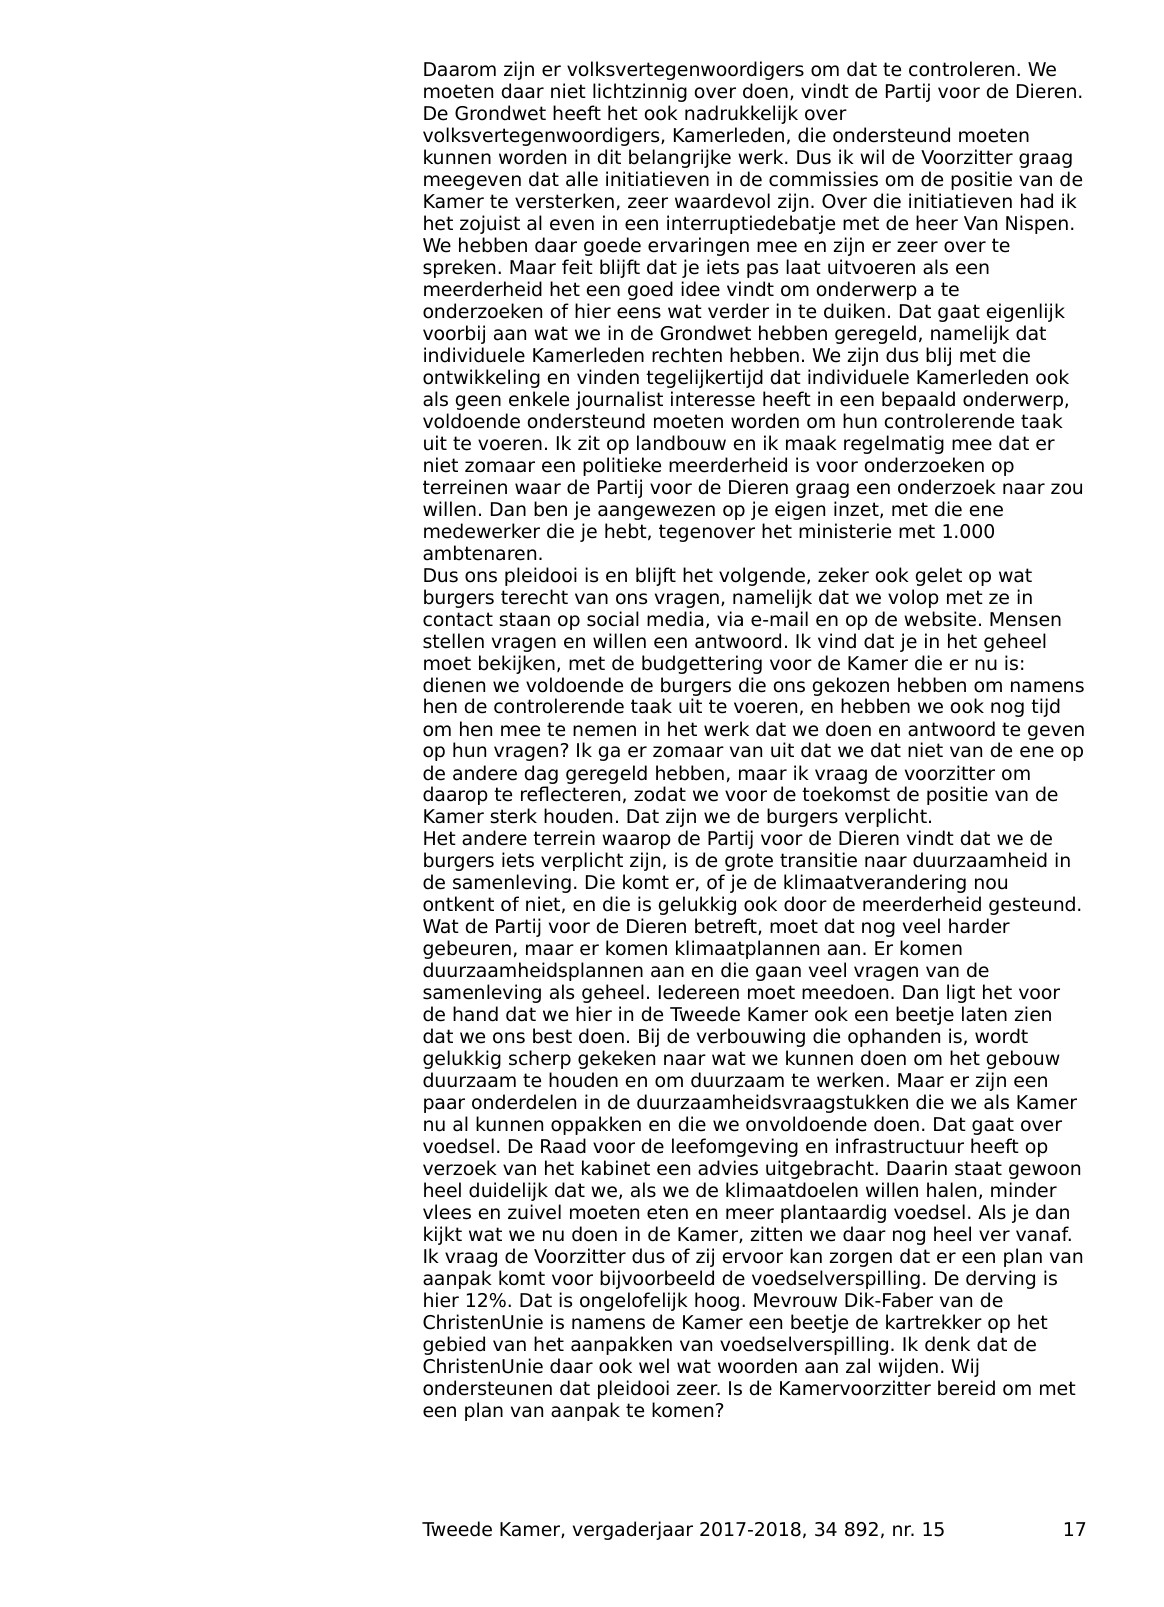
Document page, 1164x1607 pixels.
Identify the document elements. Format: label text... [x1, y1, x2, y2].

text Het andere terrein waarop de Partij voor de Dieren vindt dat we de burgers iets verplicht zijn, is de grote transitie naar duurzaamheid in de samenleving. Die komt er, of je de klimaatverandering nou ontkent of niet, en die is gelukkig ook door de meerderheid gesteund. Wat de Partij voor de Dieren betreft, moet dat nog veel harder gebeuren, maar er komen klimaatplannen aan. Er komen duurzaamheidsplannen aan en die gaan veel vragen van de samenleving als geheel. Iedereen moet meedoen. Dan ligt het voor de hand dat we hier in de Tweede Kamer ook een beetje laten zien dat we ons best doen. Bij de verbouwing die ophanden is, wordt gelukkig scherp gekeken naar wat we kunnen doen om het gebouw duurzaam te houden en om duurzaam te werken. Maar er zijn een paar onderdelen in de duurzaamheidsvraagstukken die we als Kamer nu al kunnen oppakken en die we onvoldoende doen. Dat gaat over voedsel. De Raad voor de leefomgeving en infrastructuur heeft op verzoek van het kabinet een advies uitgebracht. Daarin staat gewoon heel duidelijk dat we, als we de klimaatdoelen willen halen, minder vlees en zuivel moeten eten en meer plantaardig voedsel. Als je dan kijkt wat we nu doen in de Kamer, zitten we daar nog heel ver vanaf. Ik vraag de Voorzitter dus of zij ervoor kan zorgen dat er een plan van aanpak komt voor bijvoorbeeld de voedselverspilling. De derving is hier 12%. Dat is ongelofelijk hoog. Mevrouw Dik-Faber van de ChristenUnie is namens de Kamer een beetje de kartrekker op het gebied van het aanpakken van voedselverspilling. Ik denk dat de ChristenUnie daar ook wel wat woorden aan zal wijden. Wij ondersteunen dat pleidooi zeer. Is de Kamervoorzitter bereid om met een plan van aanpak te komen? [422, 828, 1087, 1422]
text Daarom zijn er volksvertegenwoordigers om dat te controleren. We moeten daar niet lichtzinnig over doen, vindt de Partij voor de Dieren. De Grondwet heeft het ook nadrukkelijk over volksvertegenwoordigers, Kamerleden, die ondersteund moeten kunnen worden in dit belangrijke werk. Dus ik wil de Voorzitter graag meegeven dat alle initiatieven in de commissies om de positie van de Kamer te versterken, zeer waardevol zijn. Over die initiatieven had ik het zojuist al even in een interruptiedebatje met de heer Van Nispen. We hebben daar goede ervaringen mee en zijn er zeer over te spreken. Maar feit blijft dat je iets pas laat uitvoeren als een meerderheid het een goed idee vindt om onderwerp a te onderzoeken of hier eens wat verder in te duiken. Dat gaat eigenlijk voorbij aan wat we in de Grondwet hebben geregeld, namelijk dat individuele Kamerleden rechten hebben. We zijn dus blij met die ontwikkeling en vinden tegelijkertijd dat individuele Kamerleden ook als geen enkele journalist interesse heeft in een bepaald onderwerp, voldoende ondersteund moeten worden om hun controlerende taak uit te voeren. Ik zit op landbouw en ik maak regelmatig mee dat er niet zomaar een politieke meerderheid is voor onderzoeken op terreinen waar de Partij voor de Dieren graag een onderzoek naar zou willen. Dan ben je aangewezen op je eigen inzet, met die ene medewerker die je hebt, tegenover het ministerie met 1.000 ambtenaren. [422, 59, 1087, 564]
text Dus ons pleidooi is en blijft het volgende, zeker ook gelet op wat burgers terecht van ons vragen, namelijk dat we volop met ze in contact staan op social media, via e-mail en op de website. Mensen stellen vragen en willen een antwoord. Ik vind dat je in het geheel moet bekijken, met de budgettering voor de Kamer die er nu is: dienen we voldoende de burgers die ons gekozen hebben om namens hen de controlerende taak uit te voeren, en hebben we ook nog tijd om hen mee te nemen in het werk dat we doen en antwoord te geven op hun vragen? Ik ga er zomaar van uit dat we dat niet van de ene op de andere dag geregeld hebben, maar ik vraag de voorzitter om daarop te reflecteren, zodat we voor de toekomst de positie van de Kamer sterk houden. Dat zijn we de burgers verplicht. [422, 564, 1087, 828]
